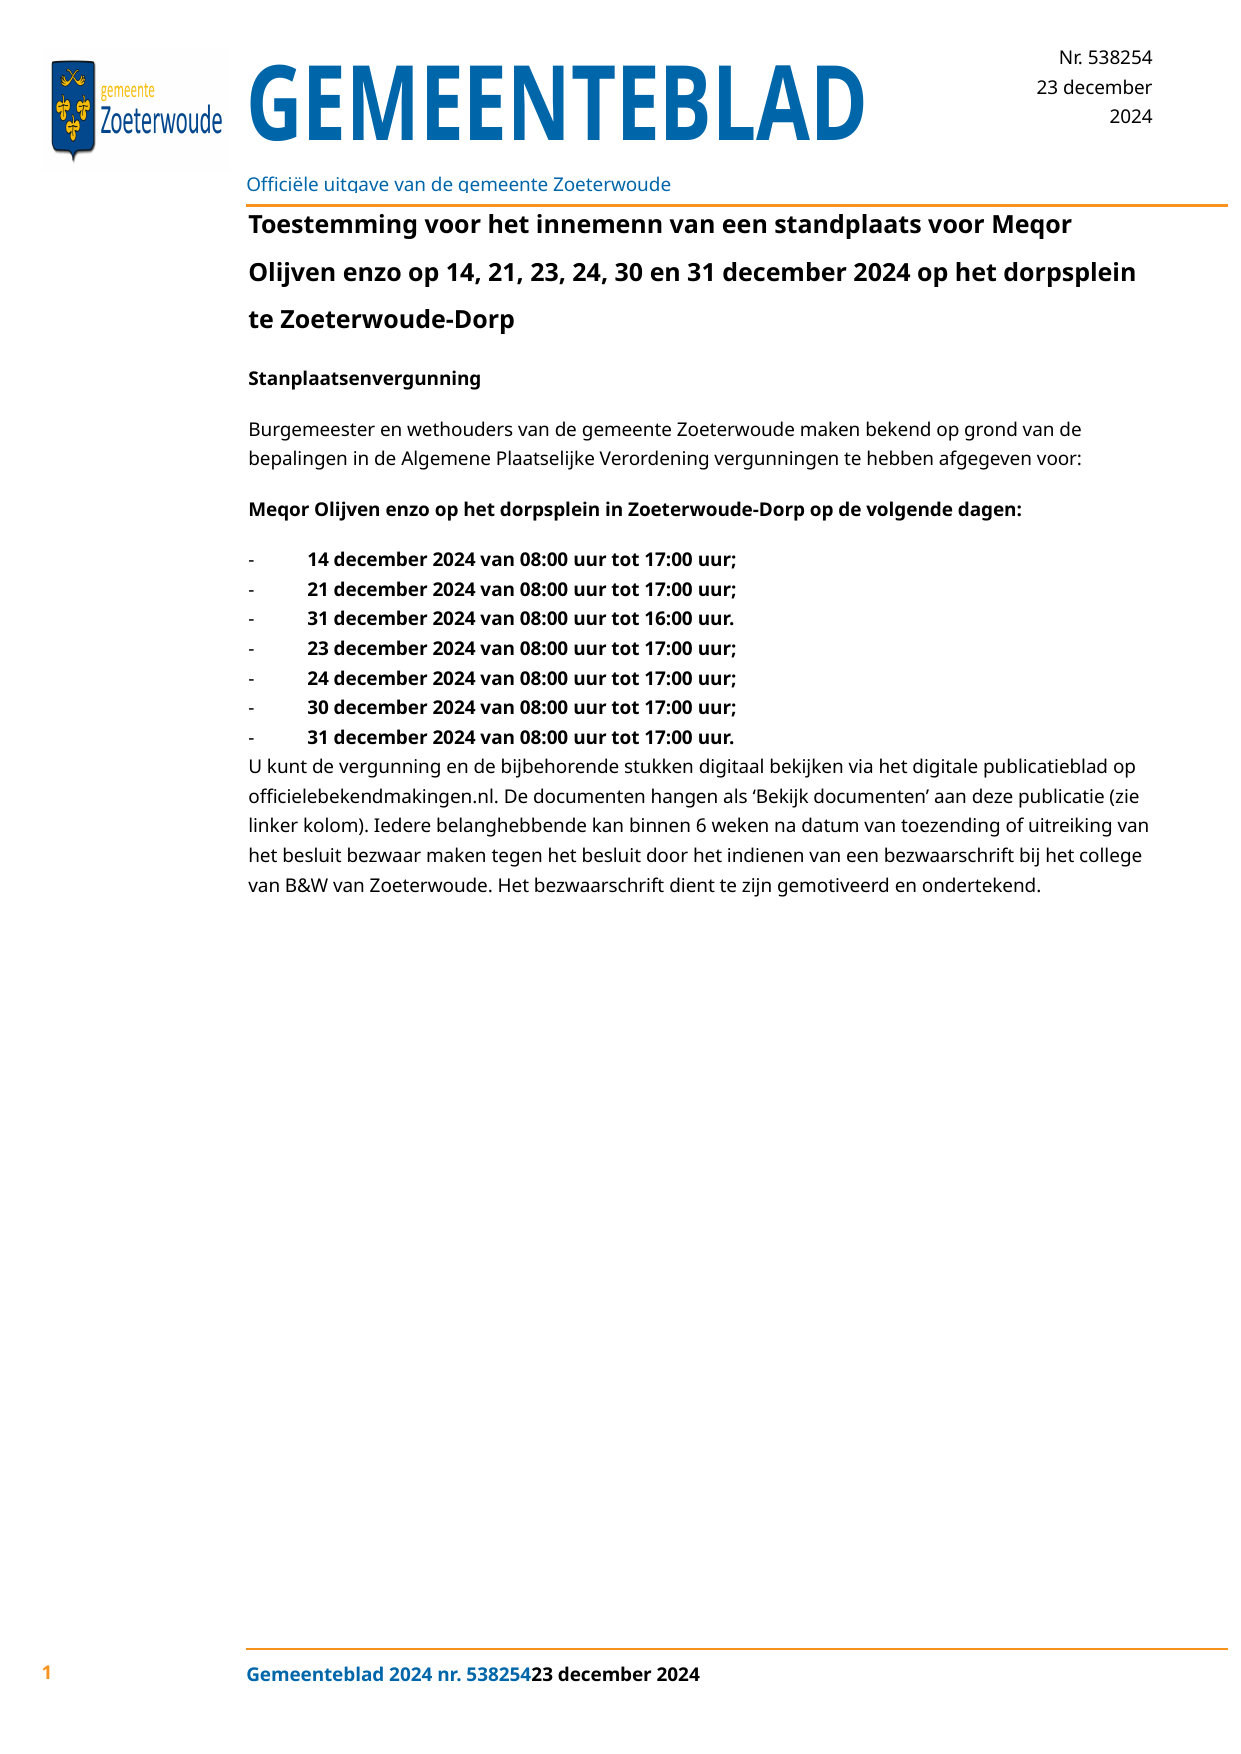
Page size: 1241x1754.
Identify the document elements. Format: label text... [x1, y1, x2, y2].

list 30 december 2024 van 08:00 uur tot 17:00 uur; [248, 694, 1152, 720]
text Stanplaatsenvergunning [248, 366, 1152, 391]
list 23 december 2024 van 08:00 uur tot 17:00 uur; [248, 635, 1152, 661]
list 14 december 2024 van 08:00 uur tot 17:00 uur; [248, 546, 1152, 572]
list 24 december 2024 van 08:00 uur tot 17:00 uur; [248, 665, 1152, 690]
text U kunt de vergunning en de bijbehorende stukken digitaal bekijken via het digitale publicatieblad op officielebekendmakingen.nl. De documenten hangen als ‘Bekijk documenten’ aan deze publicatie (zie linker kolom). Iedere belanghebbende kan binnen 6 weken na datum van toezending of uitreiking van het besluit bezwaar maken tegen het besluit door het indienen van een bezwaarschrift bij het college van B&W van Zoeterwoude. Het bezwaarschrift dient te zijn gemotiveerd en ondertekend. [248, 753, 1152, 897]
text Toestemming voor het innemenn van een standplaats voor Meqor Olijven enzo op 14, 21, 23, 24, 30 en 31 december 2024 op het dorpsplein te Zoeterwoude-Dorp [248, 207, 1152, 336]
list 31 december 2024 van 08:00 uur tot 17:00 uur. [248, 724, 1152, 749]
text Burgemeester en wethouders van de gemeente Zoeterwoude maken bekend op grond van de bepalingen in de Algemene Plaatselijke Verordening vergunningen te hebben afgegeven voor: [248, 416, 1152, 471]
text Meqor Olijven enzo op het dorpsplein in Zoeterwoude-Dorp op de volgende dagen: [248, 496, 1152, 522]
picture [41, 47, 231, 172]
list 31 december 2024 van 08:00 uur tot 16:00 uur. [248, 606, 1152, 631]
list 21 december 2024 van 08:00 uur tot 17:00 uur; [248, 576, 1152, 602]
